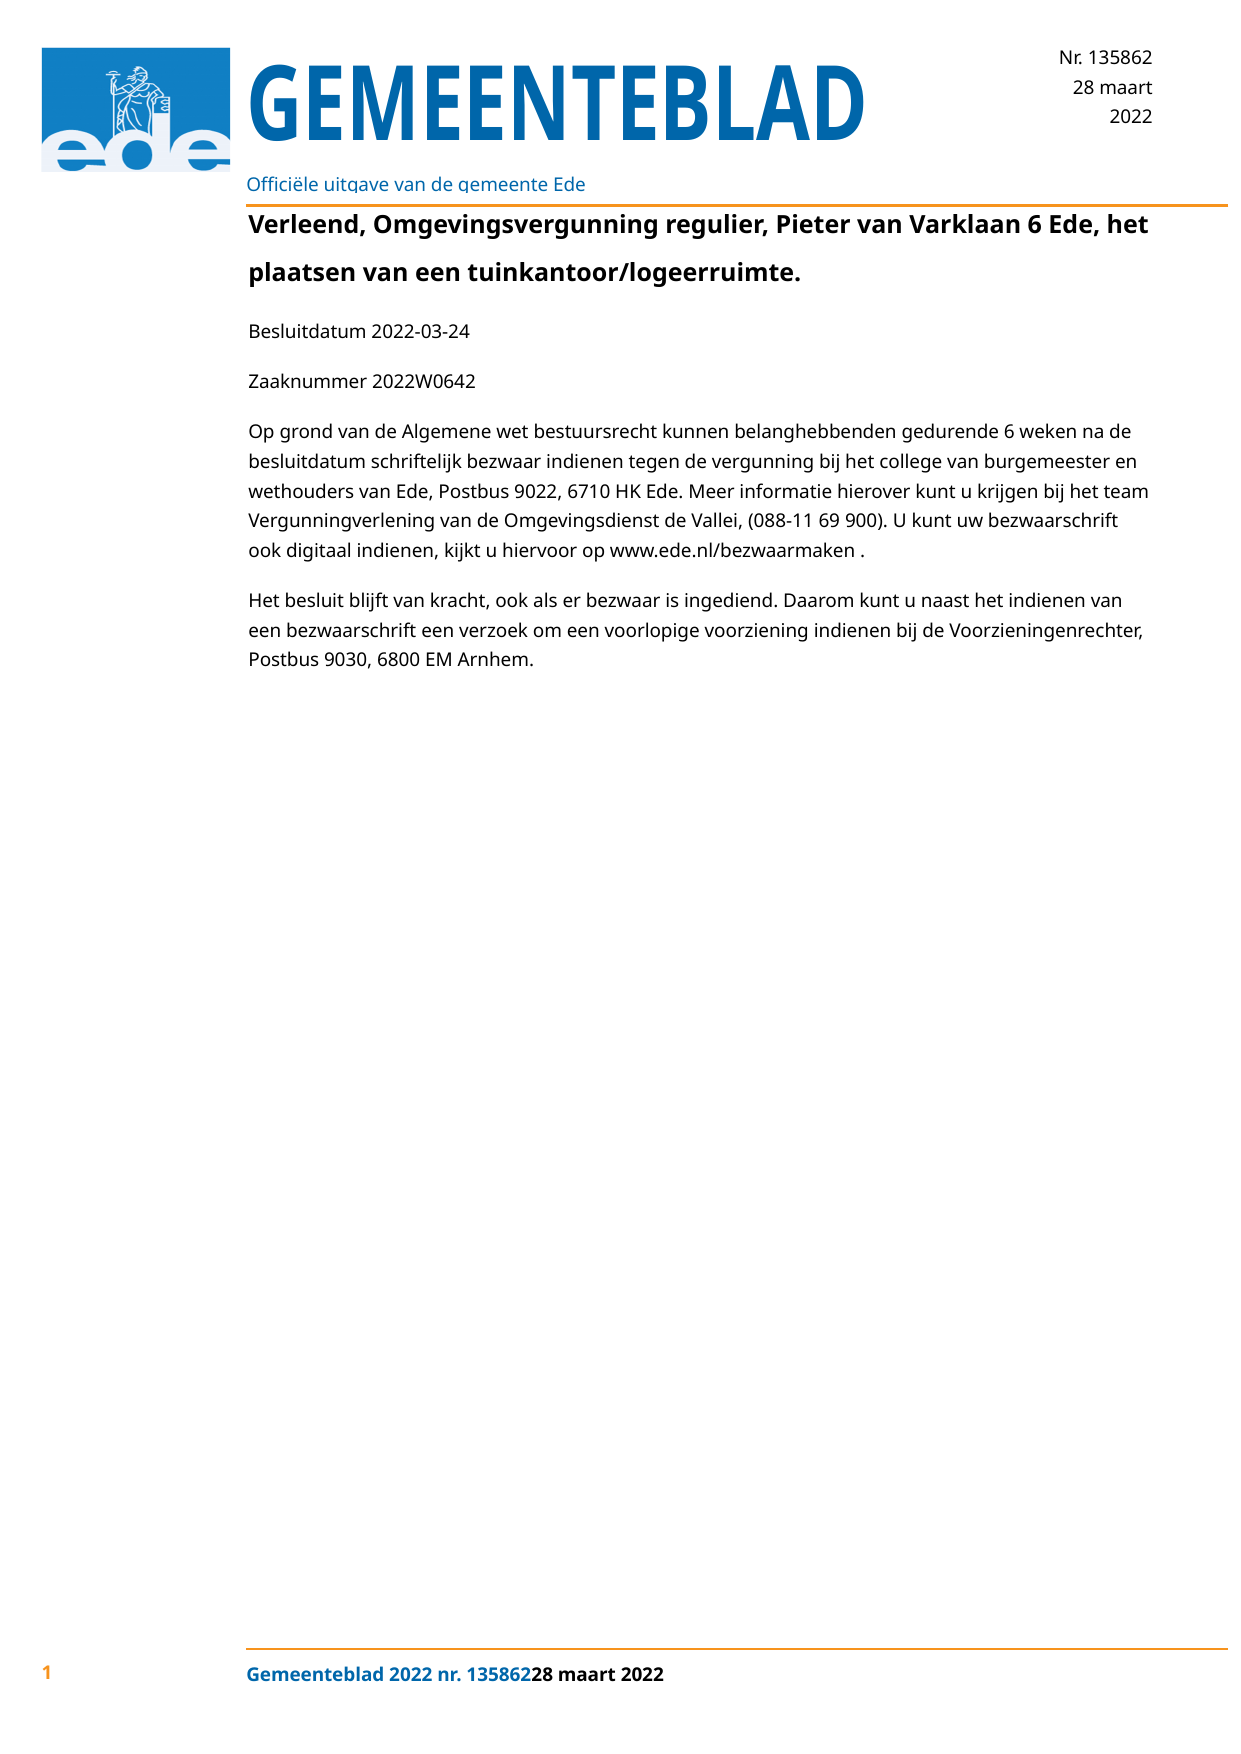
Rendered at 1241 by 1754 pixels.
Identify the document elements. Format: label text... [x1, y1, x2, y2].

text Het besluit blijft van kracht, ook als er bezwaar is ingediend. Daarom kunt u naast het indienen van een bezwaarschrift een verzoek om een voorlopige voorziening indienen bij de Voorzieningenrechter, Postbus 9030, 6800 EM Arnhem. [248, 587, 1152, 672]
text Zaaknummer 2022W0642 [248, 368, 1152, 394]
picture [41, 47, 231, 172]
text Besluitdatum 2022-03-24 [248, 318, 1152, 344]
text Verleend, Omgevingsvergunning regulier, Pieter van Varklaan 6 Ede, het plaatsen van een tuinkantoor/logeerruimte. [248, 207, 1152, 288]
text Op grond van de Algemene wet bestuursrecht kunnen belanghebbenden gedurende 6 weken na de besluitdatum schriftelijk bezwaar indienen tegen de vergunning bij het college van burgemeester en wethouders van Ede, Postbus 9022, 6710 HK Ede. Meer informatie hierover kunt u krijgen bij het team Vergunningverlening van de Omgevingsdienst de Vallei, (088-11 69 900). U kunt uw bezwaarschrift ook digitaal indienen, kijkt u hiervoor op www.ede.nl/bezwaarmaken . [248, 419, 1152, 563]
